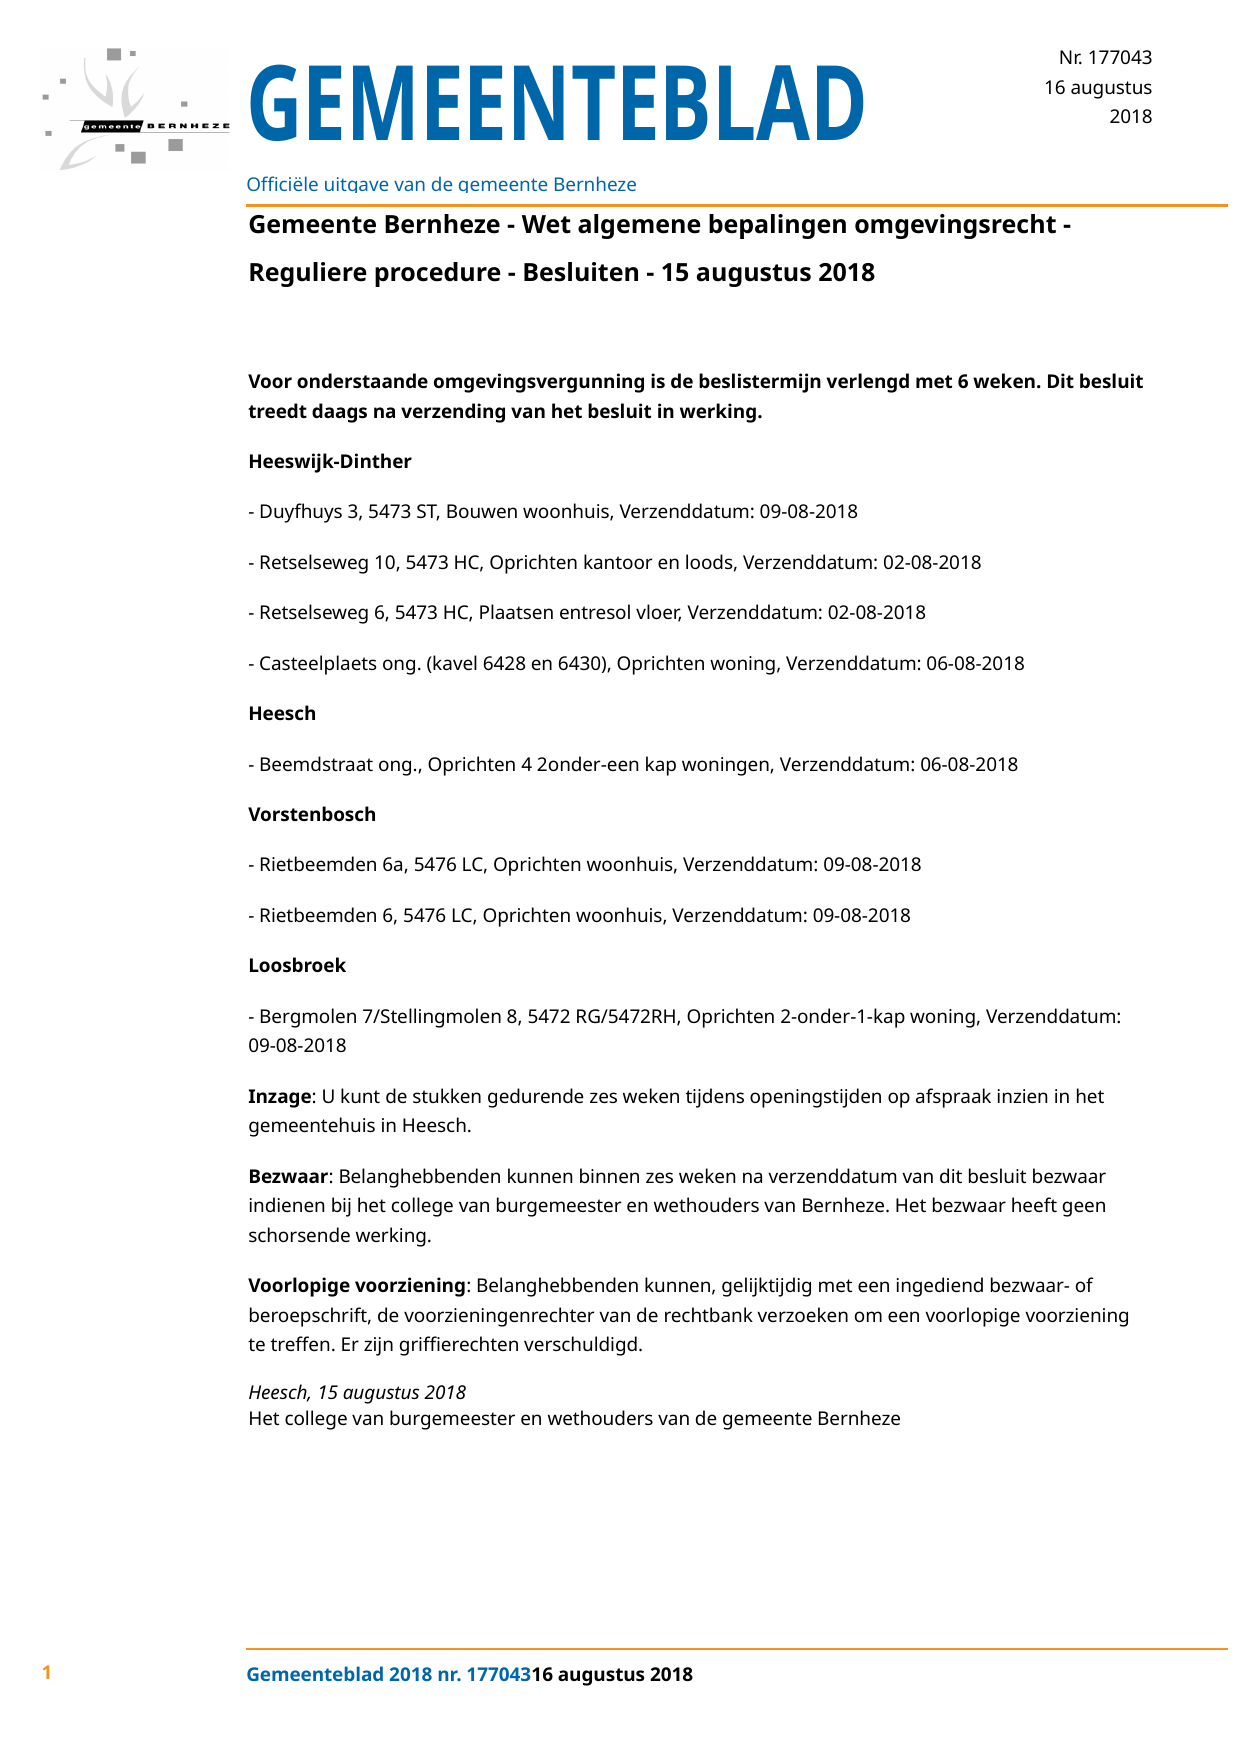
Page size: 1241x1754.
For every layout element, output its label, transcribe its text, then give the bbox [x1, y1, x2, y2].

text Gemeente Bernheze - Wet algemene bepalingen omgevingsrecht - Reguliere procedure - Besluiten - 15 augustus 2018 [248, 207, 1152, 288]
text Heesch [248, 700, 1152, 726]
text - Rietbeemden 6, 5476 LC, Oprichten woonhuis, Verzenddatum: 09-08-2018 [248, 902, 1152, 928]
text Inzage: U kunt de stukken gedurende zes weken tijdens openingstijden op afspraak inzien in het gemeentehuis in Heesch. [248, 1083, 1152, 1138]
text Het college van burgemeester en wethouders van de gemeente Bernheze [248, 1405, 1152, 1431]
text Vorstenbosch [248, 801, 1152, 827]
text - Retselseweg 10, 5473 HC, Oprichten kantoor en loods, Verzenddatum: 02-08-2018 [248, 549, 1152, 575]
text Heeswijk-Dinther [248, 448, 1152, 474]
text - Duyfhuys 3, 5473 ST, Bouwen woonhuis, Verzenddatum: 09-08-2018 [248, 499, 1152, 524]
text - Beemdstraat ong., Oprichten 4 2onder-een kap woningen, Verzenddatum: 06-08-2018 [248, 751, 1152, 777]
text - Bergmolen 7/Stellingmolen 8, 5472 RG/5472RH, Oprichten 2-onder-1-kap woning, Verzenddatum: 09-08-2018 [248, 1003, 1152, 1058]
text Loosbroek [248, 952, 1152, 978]
text Heesch, 15 augustus 2018 [248, 1379, 1152, 1405]
text Voor onderstaande omgevingsvergunning is de beslistermijn verlengd met 6 weken. Dit besluit treedt daags na verzending van het besluit in werking. [248, 368, 1152, 424]
text - Rietbeemden 6a, 5476 LC, Oprichten woonhuis, Verzenddatum: 09-08-2018 [248, 852, 1152, 877]
picture [41, 47, 231, 172]
text - Casteelplaets ong. (kavel 6428 en 6430), Oprichten woning, Verzenddatum: 06-08-2018 [248, 650, 1152, 676]
text Bezwaar: Belanghebbenden kunnen binnen zes weken na verzenddatum van dit besluit bezwaar indienen bij het college van burgemeester en wethouders van Bernheze. Het bezwaar heeft geen schorsende werking. [248, 1163, 1152, 1248]
text - Retselseweg 6, 5473 HC, Plaatsen entresol vloer, Verzenddatum: 02-08-2018 [248, 599, 1152, 625]
text Voorlopige voorziening: Belanghebbenden kunnen, gelijktijdig met een ingediend bezwaar- of beroepschrift, de voorzieningenrechter van de rechtbank verzoeken om een voorlopige voorziening te treffen. Er zijn griffierechten verschuldigd. [248, 1272, 1152, 1357]
